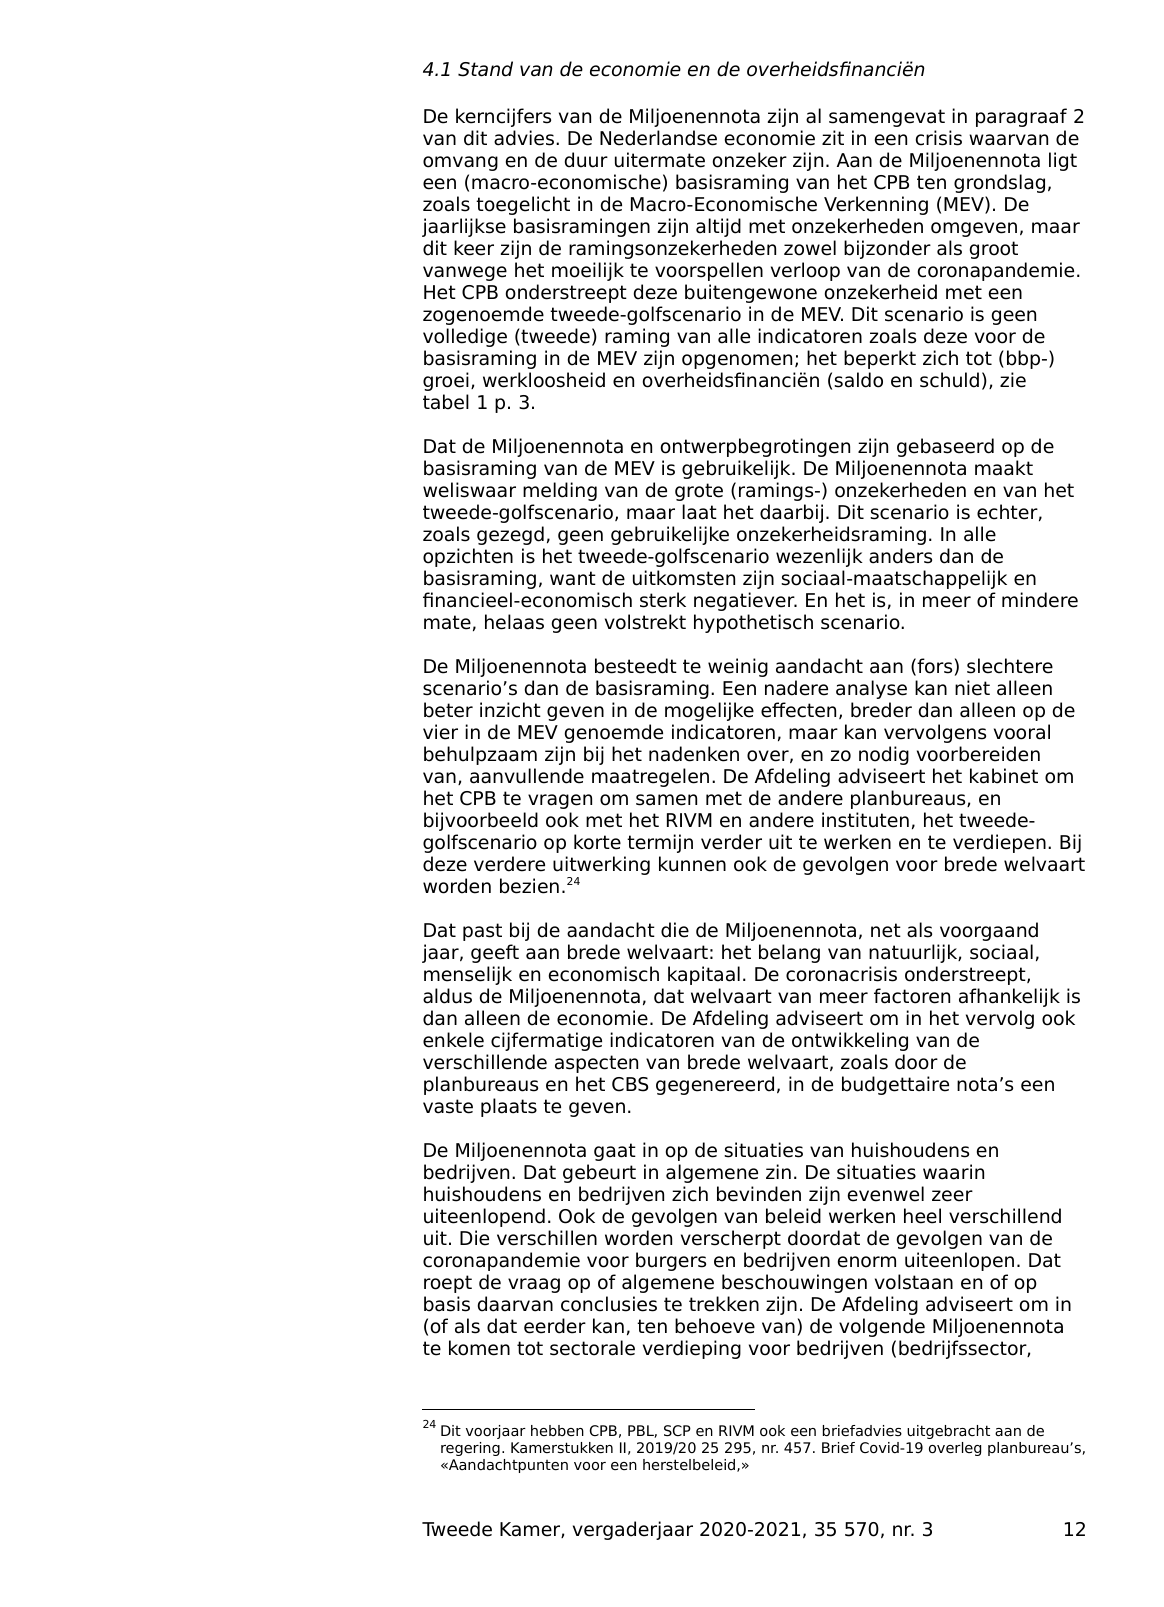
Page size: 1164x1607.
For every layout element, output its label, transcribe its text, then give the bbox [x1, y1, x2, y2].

text Dit voorjaar hebben CPB, PBL, SCP en RIVM ook een briefadvies uitgebracht aan de regering. Kamerstukken II, 2019/20 25 295, nr. 457. Brief Covid-19 overleg planbureau’s, «Aandachtpunten voor een herstelbeleid,» [422, 1418, 1087, 1474]
text Dat past bij de aandacht die de Miljoenennota, net als voorgaand jaar, geeft aan brede welvaart: het belang van natuurlijk, sociaal, menselijk en economisch kapitaal. De coronacrisis onderstreept, aldus de Miljoenennota, dat welvaart van meer factoren afhankelijk is dan alleen de economie. De Afdeling adviseert om in het vervolg ook enkele cijfermatige indicatoren van de ontwikkeling van de verschillende aspecten van brede welvaart, zoals door de planbureaus en het CBS gegenereerd, in de budgettaire nota’s een vaste plaats te geven. [422, 920, 1087, 1118]
subtitle 4.1 Stand van de economie en de overheidsfinanciën [422, 59, 1087, 81]
text De Miljoenennota gaat in op de situaties van huishoudens en bedrijven. Dat gebeurt in algemene zin. De situaties waarin huishoudens en bedrijven zich bevinden zijn evenwel zeer uiteenlopend. Ook de gevolgen van beleid werken heel verschillend uit. Die verschillen worden verscherpt doordat de gevolgen van de coronapandemie voor burgers en bedrijven enorm uiteenlopen. Dat roept de vraag op of algemene beschouwingen volstaan en of op basis daarvan conclusies te trekken zijn. De Afdeling adviseert om in (of als dat eerder kan, ten behoeve van) de volgende Miljoenennota te komen tot sectorale verdieping voor bedrijven (bedrijfssector, [422, 1140, 1087, 1360]
text Dat de Miljoenennota en ontwerpbegrotingen zijn gebaseerd op de basisraming van de MEV is gebruikelijk. De Miljoenennota maakt weliswaar melding van de grote (ramings-) onzekerheden en van het tweede-golfscenario, maar laat het daarbij. Dit scenario is echter, zoals gezegd, geen gebruikelijke onzekerheidsraming. In alle opzichten is het tweede-golfscenario wezenlijk anders dan de basisraming, want de uitkomsten zijn sociaal-maatschappelijk en financieel-economisch sterk negatiever. En het is, in meer of mindere mate, helaas geen volstrekt hypothetisch scenario. [422, 436, 1087, 634]
text De kerncijfers van de Miljoenennota zijn al samengevat in paragraaf 2 van dit advies. De Nederlandse economie zit in een crisis waarvan de omvang en de duur uitermate onzeker zijn. Aan de Miljoenennota ligt een (macro-economische) basisraming van het CPB ten grondslag, zoals toegelicht in de Macro-Economische Verkenning (MEV). De jaarlijkse basisramingen zijn altijd met onzekerheden omgeven, maar dit keer zijn de ramingsonzekerheden zowel bijzonder als groot vanwege het moeilijk te voorspellen verloop van de coronapandemie. Het CPB onderstreept deze buitengewone onzekerheid met een zogenoemde tweede-golfscenario in de MEV. Dit scenario is geen volledige (tweede) raming van alle indicatoren zoals deze voor de basisraming in de MEV zijn opgenomen; het beperkt zich tot (bbp-) groei, werkloosheid en overheidsfinanciën (saldo en schuld), zie tabel 1 p. 3. [422, 106, 1087, 414]
text De Miljoenennota besteedt te weinig aandacht aan (fors) slechtere scenario’s dan de basisraming. Een nadere analyse kan niet alleen beter inzicht geven in de mogelijke effecten, breder dan alleen op de vier in de MEV genoemde indicatoren, maar kan vervolgens vooral behulpzaam zijn bij het nadenken over, en zo nodig voorbereiden van, aanvullende maatregelen. De Afdeling adviseert het kabinet om het CPB te vragen om samen met de andere planbureaus, en bijvoorbeeld ook met het RIVM en andere instituten, het tweede-golfscenario op korte termijn verder uit te werken en te verdiepen. Bij deze verdere uitwerking kunnen ook de gevolgen voor brede welvaart worden bezien. [422, 656, 1087, 898]
